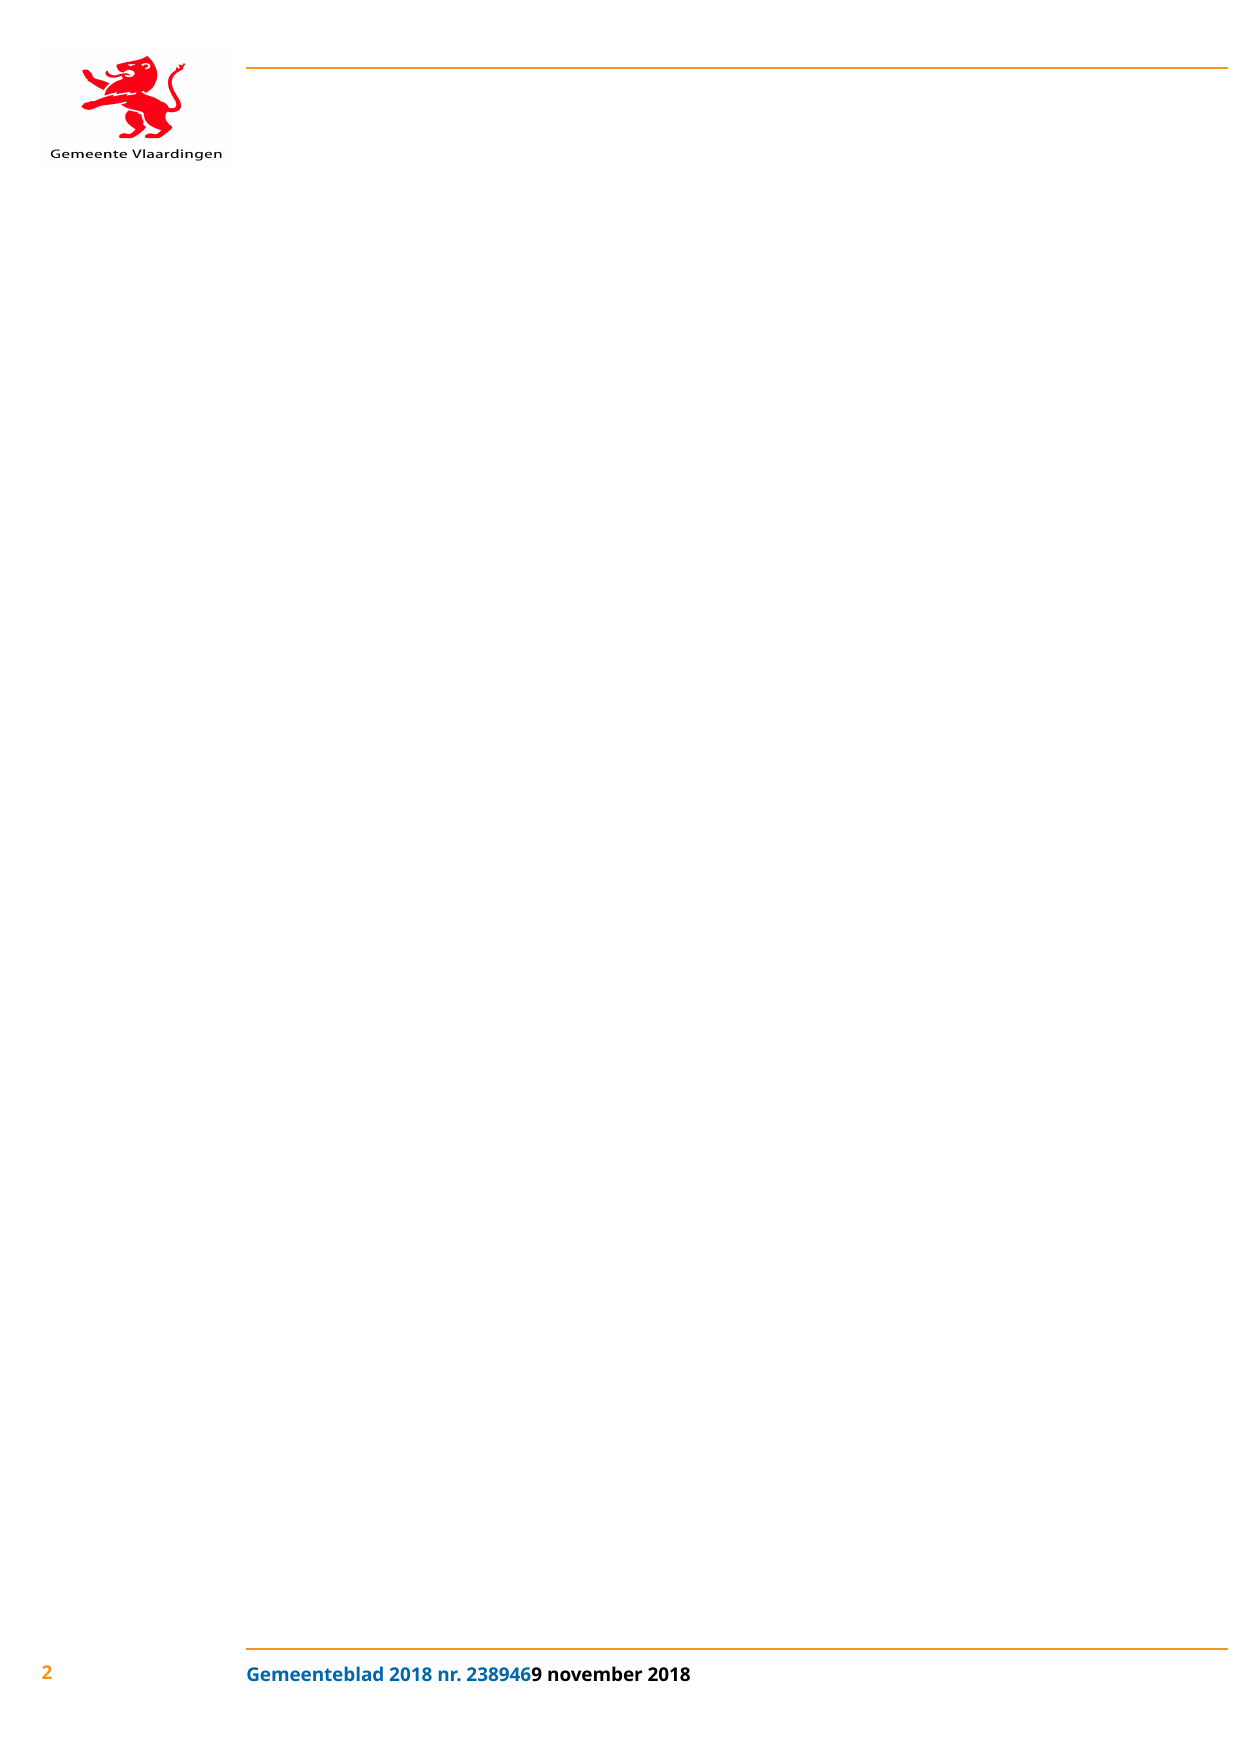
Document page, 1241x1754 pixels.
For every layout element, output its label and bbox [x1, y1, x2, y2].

picture [41, 47, 231, 172]
